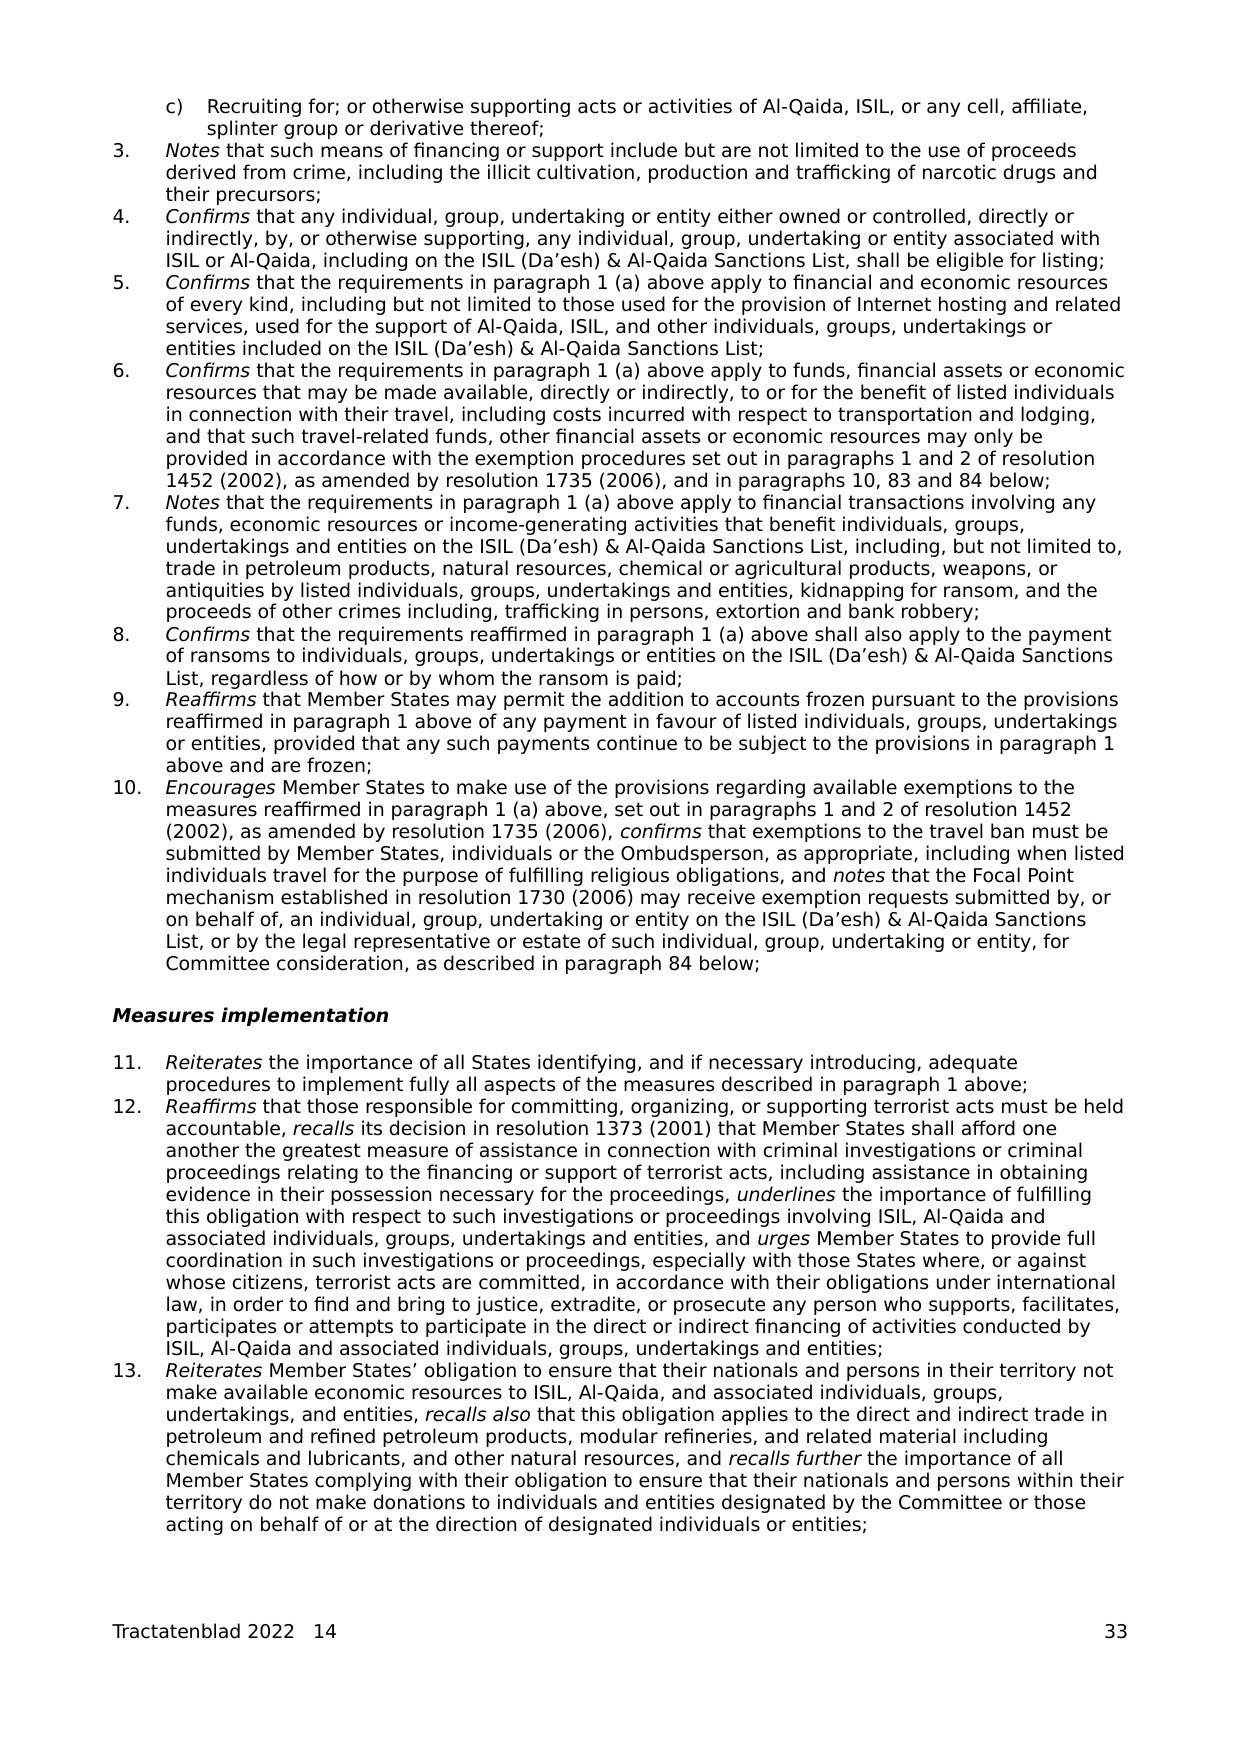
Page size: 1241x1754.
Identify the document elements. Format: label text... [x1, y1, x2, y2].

text 13. Reiterates Member States’ obligation to ensure that their nationals and persons in their territory not make available economic resources to ISIL, Al-Qaida, and associated individuals, groups, undertakings, and entities, recalls also that this obligation applies to the direct and indirect trade in petroleum and refined petroleum products, modular refineries, and related material including chemicals and lubricants, and other natural resources, and recalls further the importance of all Member States complying with their obligation to ensure that their nationals and persons within their territory do not make donations to individuals and entities designated by the Committee or those acting on behalf of or at the direction of designated individuals or entities; [112, 1360, 1128, 1536]
text 12. Reaffirms that those responsible for committing, organizing, or supporting terrorist acts must be held accountable, recalls its decision in resolution 1373 (2001) that Member States shall afford one another the greatest measure of assistance in connection with criminal investigations or criminal proceedings relating to the financing or support of terrorist acts, including assistance in obtaining evidence in their possession necessary for the proceedings, underlines the importance of fulfilling this obligation with respect to such investigations or proceedings involving ISIL, Al-Qaida and associated individuals, groups, undertakings and entities, and urges Member States to provide full coordination in such investigations or proceedings, especially with those States where, or against whose citizens, terrorist acts are committed, in accordance with their obligations under international law, in order to find and bring to justice, extradite, or prosecute any person who supports, facilitates, participates or attempts to participate in the direct or indirect financing of activities conducted by ISIL, Al-Qaida and associated individuals, groups, undertakings and entities; [112, 1096, 1128, 1360]
text 6. Confirms that the requirements in paragraph 1 (a) above apply to funds, financial assets or economic resources that may be made available, directly or indirectly, to or for the benefit of listed individuals in connection with their travel, including costs incurred with respect to transportation and lodging, and that such travel-related funds, other financial assets or economic resources may only be provided in accordance with the exemption procedures set out in paragraphs 1 and 2 of resolution 1452 (2002), as amended by resolution 1735 (2006), and in paragraphs 10, 83 and 84 below; [112, 360, 1128, 492]
text 11. Reiterates the importance of all States identifying, and if necessary introducing, adequate procedures to implement fully all aspects of the measures described in paragraph 1 above; [112, 1052, 1128, 1096]
text 10. Encourages Member States to make use of the provisions regarding available exemptions to the measures reaffirmed in paragraph 1 (a) above, set out in paragraphs 1 and 2 of resolution 1452 (2002), as amended by resolution 1735 (2006), confirms that exemptions to the travel ban must be submitted by Member States, individuals or the Ombudsperson, as appropriate, including when listed individuals travel for the purpose of fulfilling religious obligations, and notes that the Focal Point mechanism established in resolution 1730 (2006) may receive exemption requests submitted by, or on behalf of, an individual, group, undertaking or entity on the ISIL (Da’esh) & Al-Qaida Sanctions List, or by the legal representative or estate of such individual, group, undertaking or entity, for Committee consideration, as described in paragraph 84 below; [112, 777, 1128, 975]
subtitle Measures implementation [112, 1005, 1128, 1027]
text 3. Notes that such means of financing or support include but are not limited to the use of proceeds derived from crime, including the illicit cultivation, production and trafficking of narcotic drugs and their precursors; [112, 140, 1128, 206]
text 8. Confirms that the requirements reaffirmed in paragraph 1 (a) above shall also apply to the payment of ransoms to individuals, groups, undertakings or entities on the ISIL (Da’esh) & Al-Qaida Sanctions List, regardless of how or by whom the ransom is paid; [112, 623, 1128, 689]
text c) Recruiting for; or otherwise supporting acts or activities of Al-Qaida, ISIL, or any cell, affiliate, splinter group or derivative thereof; [165, 96, 1128, 140]
text 5. Confirms that the requirements in paragraph 1 (a) above apply to financial and economic resources of every kind, including but not limited to those used for the provision of Internet hosting and related services, used for the support of Al-Qaida, ISIL, and other individuals, groups, undertakings or entities included on the ISIL (Da’esh) & Al-Qaida Sanctions List; [112, 272, 1128, 360]
text 4. Confirms that any individual, group, undertaking or entity either owned or controlled, directly or indirectly, by, or otherwise supporting, any individual, group, undertaking or entity associated with ISIL or Al-Qaida, including on the ISIL (Da’esh) & Al-Qaida Sanctions List, shall be eligible for listing; [112, 206, 1128, 272]
text 7. Notes that the requirements in paragraph 1 (a) above apply to financial transactions involving any funds, economic resources or income-generating activities that benefit individuals, groups, undertakings and entities on the ISIL (Da’esh) & Al-Qaida Sanctions List, including, but not limited to, trade in petroleum products, natural resources, chemical or agricultural products, weapons, or antiquities by listed individuals, groups, undertakings and entities, kidnapping for ransom, and the proceeds of other crimes including, trafficking in persons, extortion and bank robbery; [112, 492, 1128, 623]
text 9. Reaffirms that Member States may permit the addition to accounts frozen pursuant to the provisions reaffirmed in paragraph 1 above of any payment in favour of listed individuals, groups, undertakings or entities, provided that any such payments continue to be subject to the provisions in paragraph 1 above and are frozen; [112, 689, 1128, 777]
